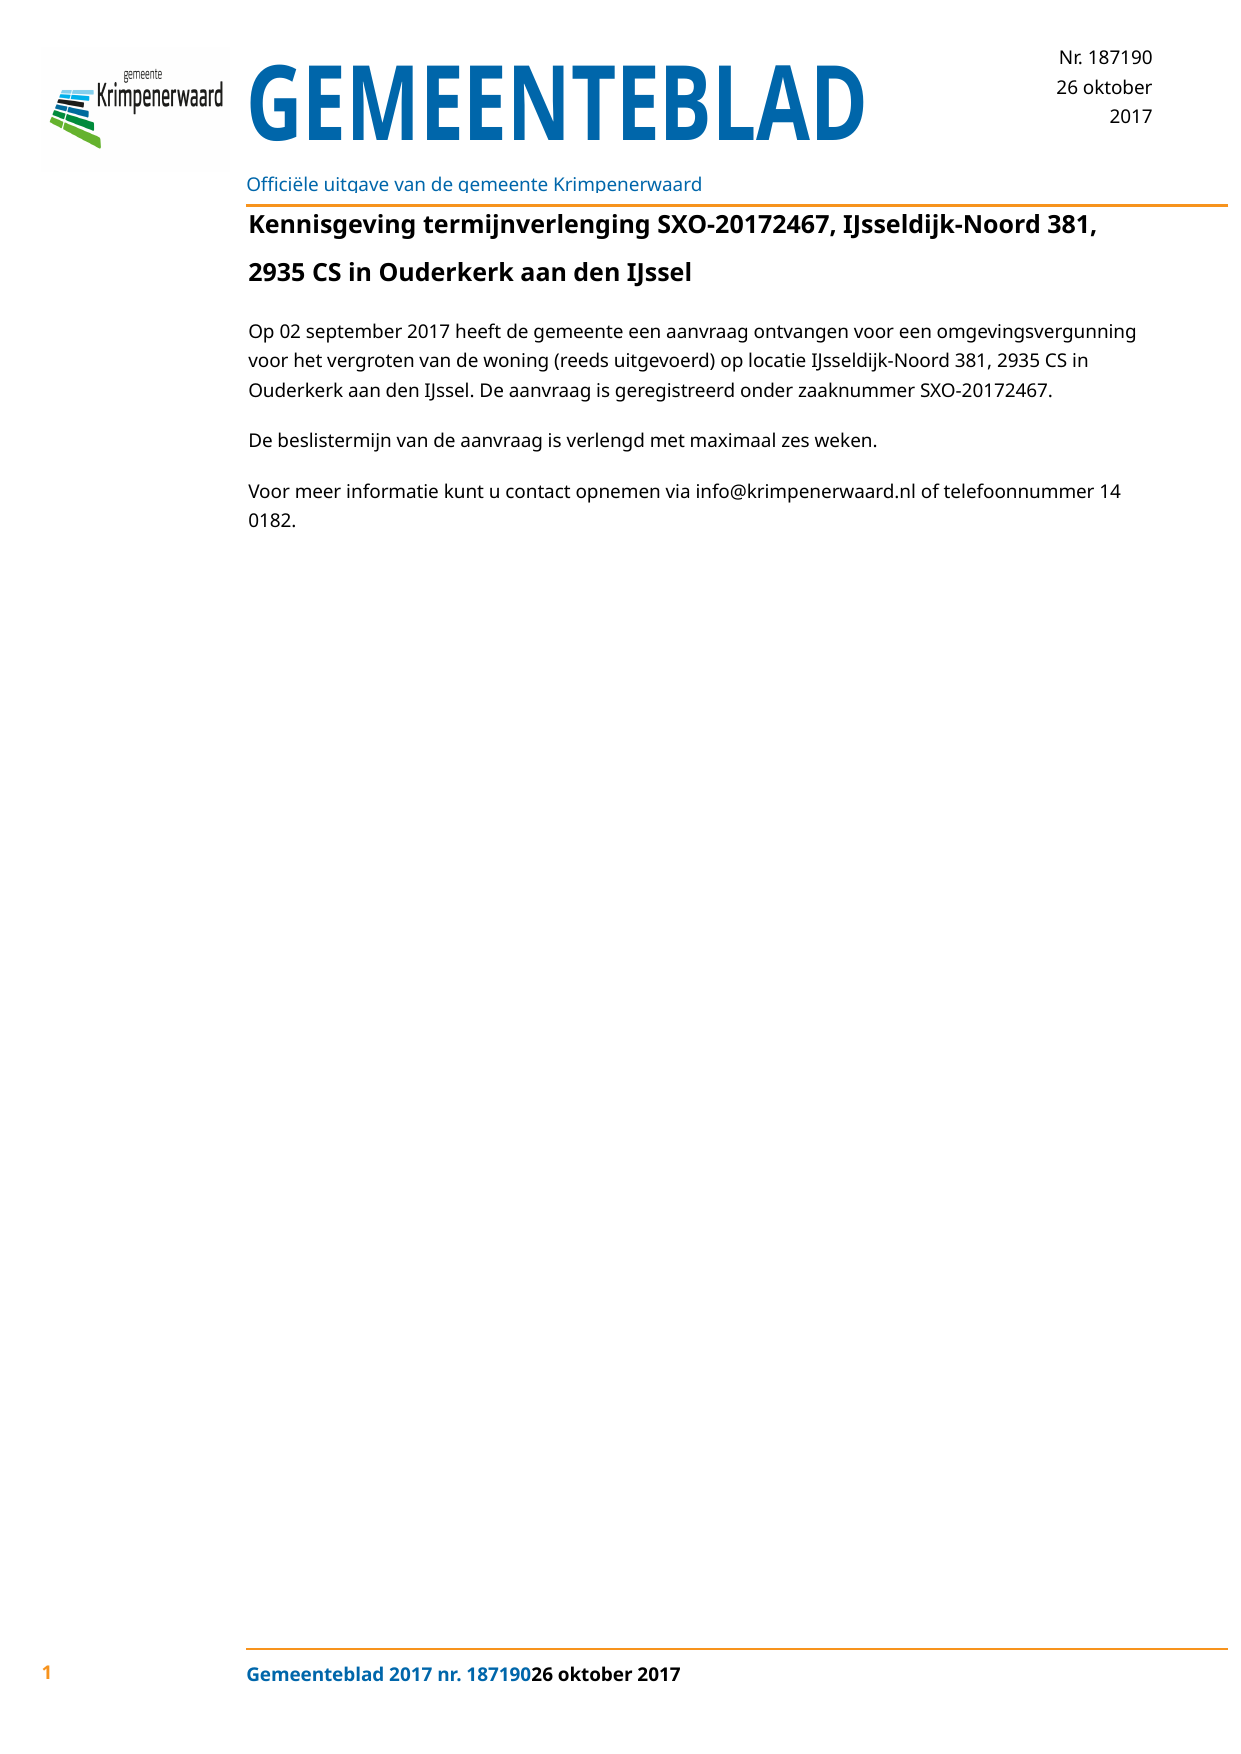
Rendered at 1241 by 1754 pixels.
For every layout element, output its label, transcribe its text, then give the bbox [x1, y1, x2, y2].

text De beslistermijn van de aanvraag is verlengd met maximaal zes weken. [248, 427, 1152, 453]
text Op 02 september 2017 heeft de gemeente een aanvraag ontvangen voor een omgevingsvergunning voor het vergroten van de woning (reeds uitgevoerd) op locatie IJsseldijk-Noord 381, 2935 CS in Ouderkerk aan den IJssel. De aanvraag is geregistreerd onder zaaknummer SXO-20172467. [248, 318, 1152, 403]
picture [41, 47, 231, 172]
text Kennisgeving termijnverlenging SXO-20172467, IJsseldijk-Noord 381, 2935 CS in Ouderkerk aan den IJssel [248, 207, 1152, 288]
text Voor meer informatie kunt u contact opnemen via info@krimpenerwaard.nl of telefoonnummer 14 0182. [248, 478, 1152, 533]
